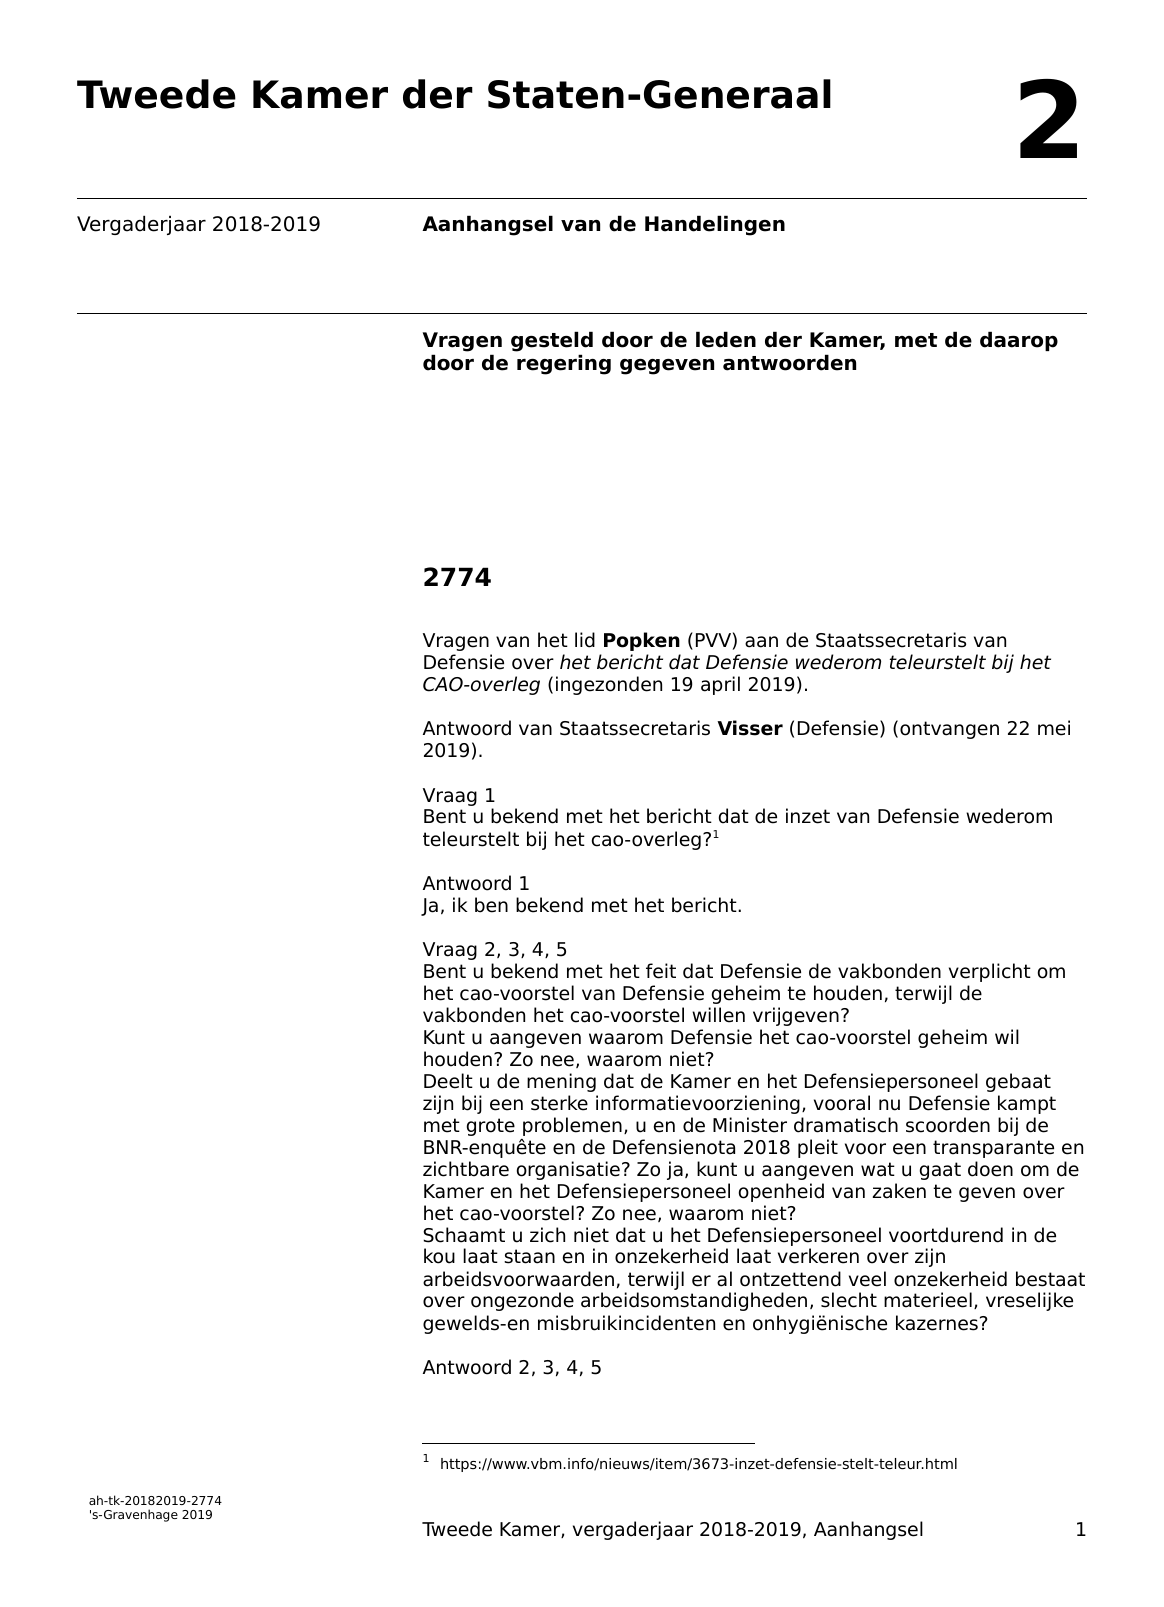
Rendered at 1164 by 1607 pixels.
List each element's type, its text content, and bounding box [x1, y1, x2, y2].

text ah-tk-20182019-2774 [88, 1494, 323, 1508]
text Antwoord van Staatssecretaris Visser (Defensie) (ontvangen 22 mei 2019). [422, 718, 1087, 762]
text Antwoord 2, 3, 4, 5 [422, 1357, 1087, 1378]
text Ja, ik ben bekend met het bericht. [422, 894, 1087, 917]
text 2774 [422, 563, 1087, 592]
table_cell Aanhangsel van de Handelingen [422, 199, 1087, 313]
text https://www.vbm.info/nieuws/item/3673-inzet-defensie-stelt-teleur.html [422, 1452, 1087, 1474]
text Vraag 1 [422, 784, 1087, 806]
text Bent u bekend met het bericht dat de inzet van Defensie wederom teleurstelt bij het cao-overleg? [422, 806, 1087, 850]
table_header 2 [886, 59, 1087, 198]
table_cell [77, 314, 422, 375]
text Schaamt u zich niet dat u het Defensiepersoneel voortdurend in de kou laat staan en in onzekerheid laat verkeren over zijn arbeidsvoorwaarden, terwijl er al ontzettend veel onzekerheid bestaat over ongezonde arbeidsomstandigheden, slecht materieel, vreselijke gewelds-en misbruikincidenten en onhygiënische kazernes? [422, 1224, 1087, 1334]
table_cell Vergaderjaar 2018-2019 [77, 199, 422, 313]
table_header Tweede Kamer der Staten-Generaal [77, 59, 886, 198]
table_cell Vragen gesteld door de leden der Kamer, met de daarop door de regering gegeven antwoorden [422, 314, 1087, 375]
text 's-Gravenhage 2019 [88, 1508, 323, 1522]
text Deelt u de mening dat de Kamer en het Defensiepersoneel gebaat zijn bij een sterke informatievoorziening, vooral nu Defensie kampt met grote problemen, u en de Minister dramatisch scoorden bij de BNR-enquête en de Defensienota 2018 pleit voor een transparante en zichtbare organisatie? Zo ja, kunt u aangeven wat u gaat doen om de Kamer en het Defensiepersoneel openheid van zaken te geven over het cao-voorstel? Zo nee, waarom niet? [422, 1071, 1087, 1224]
text Antwoord 1 [422, 873, 1087, 894]
text Vraag 2, 3, 4, 5 [422, 939, 1087, 961]
text Kunt u aangeven waarom Defensie het cao-voorstel geheim wil houden? Zo nee, waarom niet? [422, 1027, 1087, 1071]
text Vragen van het lid Popken (PVV) aan de Staatssecretaris van Defensie over het bericht dat Defensie wederom teleurstelt bij het CAO-overleg (ingezonden 19 april 2019). [422, 630, 1087, 696]
text Bent u bekend met het feit dat Defensie de vakbonden verplicht om het cao-voorstel van Defensie geheim te houden, terwijl de vakbonden het cao-voorstel willen vrijgeven? [422, 961, 1087, 1027]
